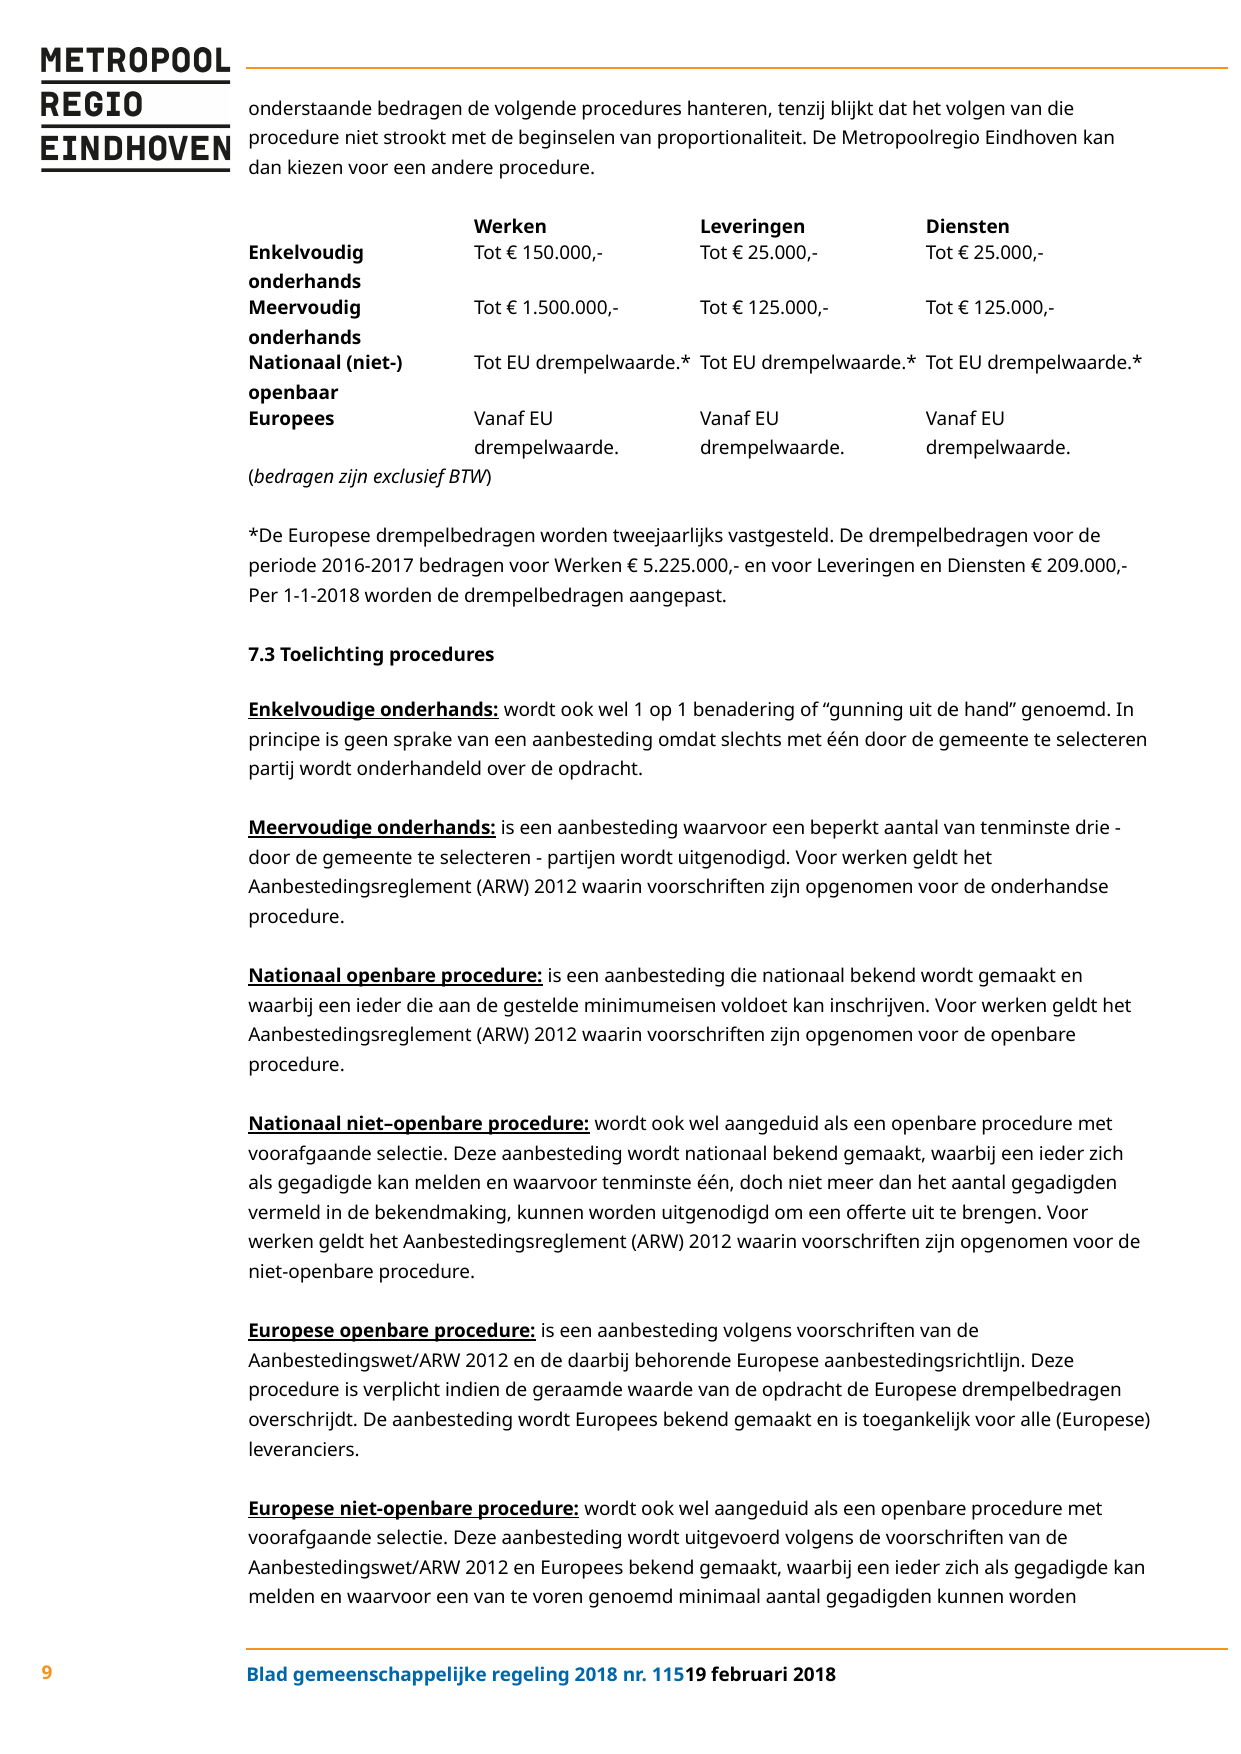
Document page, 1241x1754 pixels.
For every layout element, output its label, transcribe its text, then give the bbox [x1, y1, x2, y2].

text Nationaal openbare procedure: is een aanbesteding die nationaal bekend wordt gemaakt en waarbij een ieder die aan de gestelde minimumeisen voldoet kan inschrijven. Voor werken geldt het Aanbestedingsreglement (ARW) 2012 waarin voorschriften zijn opgenomen voor de openbare procedure. [248, 962, 1152, 1077]
table_header Werken [474, 213, 700, 239]
text *De Europese drempelbedragen worden tweejaarlijks vastgesteld. De drempelbedragen voor de periode 2016-2017 bedragen voor Werken € 5.225.000,- en voor Leveringen en Diensten € 209.000,- Per 1-1-2018 worden de drempelbedragen aangepast. [248, 523, 1152, 607]
table_cell Tot EU drempelwaarde.* [474, 350, 700, 405]
text onderstaande bedragen de volgende procedures hanteren, tenzij blijkt dat het volgen van die procedure niet strookt met de beginselen van proportionaliteit. De Metropoolregio Eindhoven kan dan kiezen voor een andere procedure. [248, 95, 1152, 180]
text Meervoudige onderhands: is een aanbesteding waarvoor een beperkt aantal van tenminste drie - door de gemeente te selecteren - partijen wordt uitgenodigd. Voor werken geldt het Aanbestedingsreglement (ARW) 2012 waarin voorschriften zijn opgenomen voor de onderhandse procedure. [248, 814, 1152, 929]
table_cell Tot € 125.000,- [700, 294, 926, 349]
text Enkelvoudige onderhands: wordt ook wel 1 op 1 benadering of “gunning uit de hand” genoemd. In principe is geen sprake van een aanbesteding omdat slechts met één door de gemeente te selecteren partij wordt onderhandeld over de opdracht. [248, 696, 1152, 781]
table_header [248, 213, 474, 239]
picture [41, 47, 231, 172]
table_cell Enkelvoudig onderhands [248, 239, 474, 294]
text Nationaal niet–openbare procedure: wordt ook wel aangeduid als een openbare procedure met voorafgaande selectie. Deze aanbesteding wordt nationaal bekend gemaakt, waarbij een ieder zich als gegadigde kan melden en waarvoor tenminste één, doch niet meer dan het aantal gegadigden vermeld in de bekendmaking, kunnen worden uitgenodigd om een offerte uit te brengen. Voor werken geldt het Aanbestedingsreglement (ARW) 2012 waarin voorschriften zijn opgenomen voor de niet-openbare procedure. [248, 1110, 1152, 1284]
table_header Diensten [926, 213, 1152, 239]
table_header Leveringen [700, 213, 926, 239]
table_cell Vanaf EU drempelwaarde. [926, 405, 1152, 460]
text 7.3 Toelichting procedures [248, 641, 1152, 667]
text Europese openbare procedure: is een aanbesteding volgens voorschriften van de Aanbestedingswet/ARW 2012 en de daarbij behorende Europese aanbestedingsrichtlijn. Deze procedure is verplicht indien de geraamde waarde van de opdracht de Europese drempelbedragen overschrijdt. De aanbesteding wordt Europees bekend gemaakt en is toegankelijk voor alle (Europese) leveranciers. [248, 1317, 1152, 1462]
table_cell Tot € 1.500.000,- [474, 294, 700, 349]
table_cell Tot EU drempelwaarde.* [926, 350, 1152, 405]
text (bedragen zijn exclusief BTW) [248, 463, 1152, 489]
table_cell Meervoudig onderhands [248, 294, 474, 349]
table_cell Tot EU drempelwaarde.* [700, 350, 926, 405]
table_cell Vanaf EU drempelwaarde. [700, 405, 926, 460]
table_cell Tot € 150.000,- [474, 239, 700, 294]
table_cell Nationaal (niet-) openbaar [248, 350, 474, 405]
text Europese niet-openbare procedure: wordt ook wel aangeduid als een openbare procedure met voorafgaande selectie. Deze aanbesteding wordt uitgevoerd volgens de voorschriften van de Aanbestedingswet/ARW 2012 en Europees bekend gemaakt, waarbij een ieder zich als gegadigde kan melden en waarvoor een van te voren genoemd minimaal aantal gegadigden kunnen worden [248, 1495, 1152, 1609]
table_cell Europees [248, 405, 474, 460]
table_cell Tot € 25.000,- [926, 239, 1152, 294]
table_cell Tot € 25.000,- [700, 239, 926, 294]
table_cell Tot € 125.000,- [926, 294, 1152, 349]
table_cell Vanaf EU drempelwaarde. [474, 405, 700, 460]
